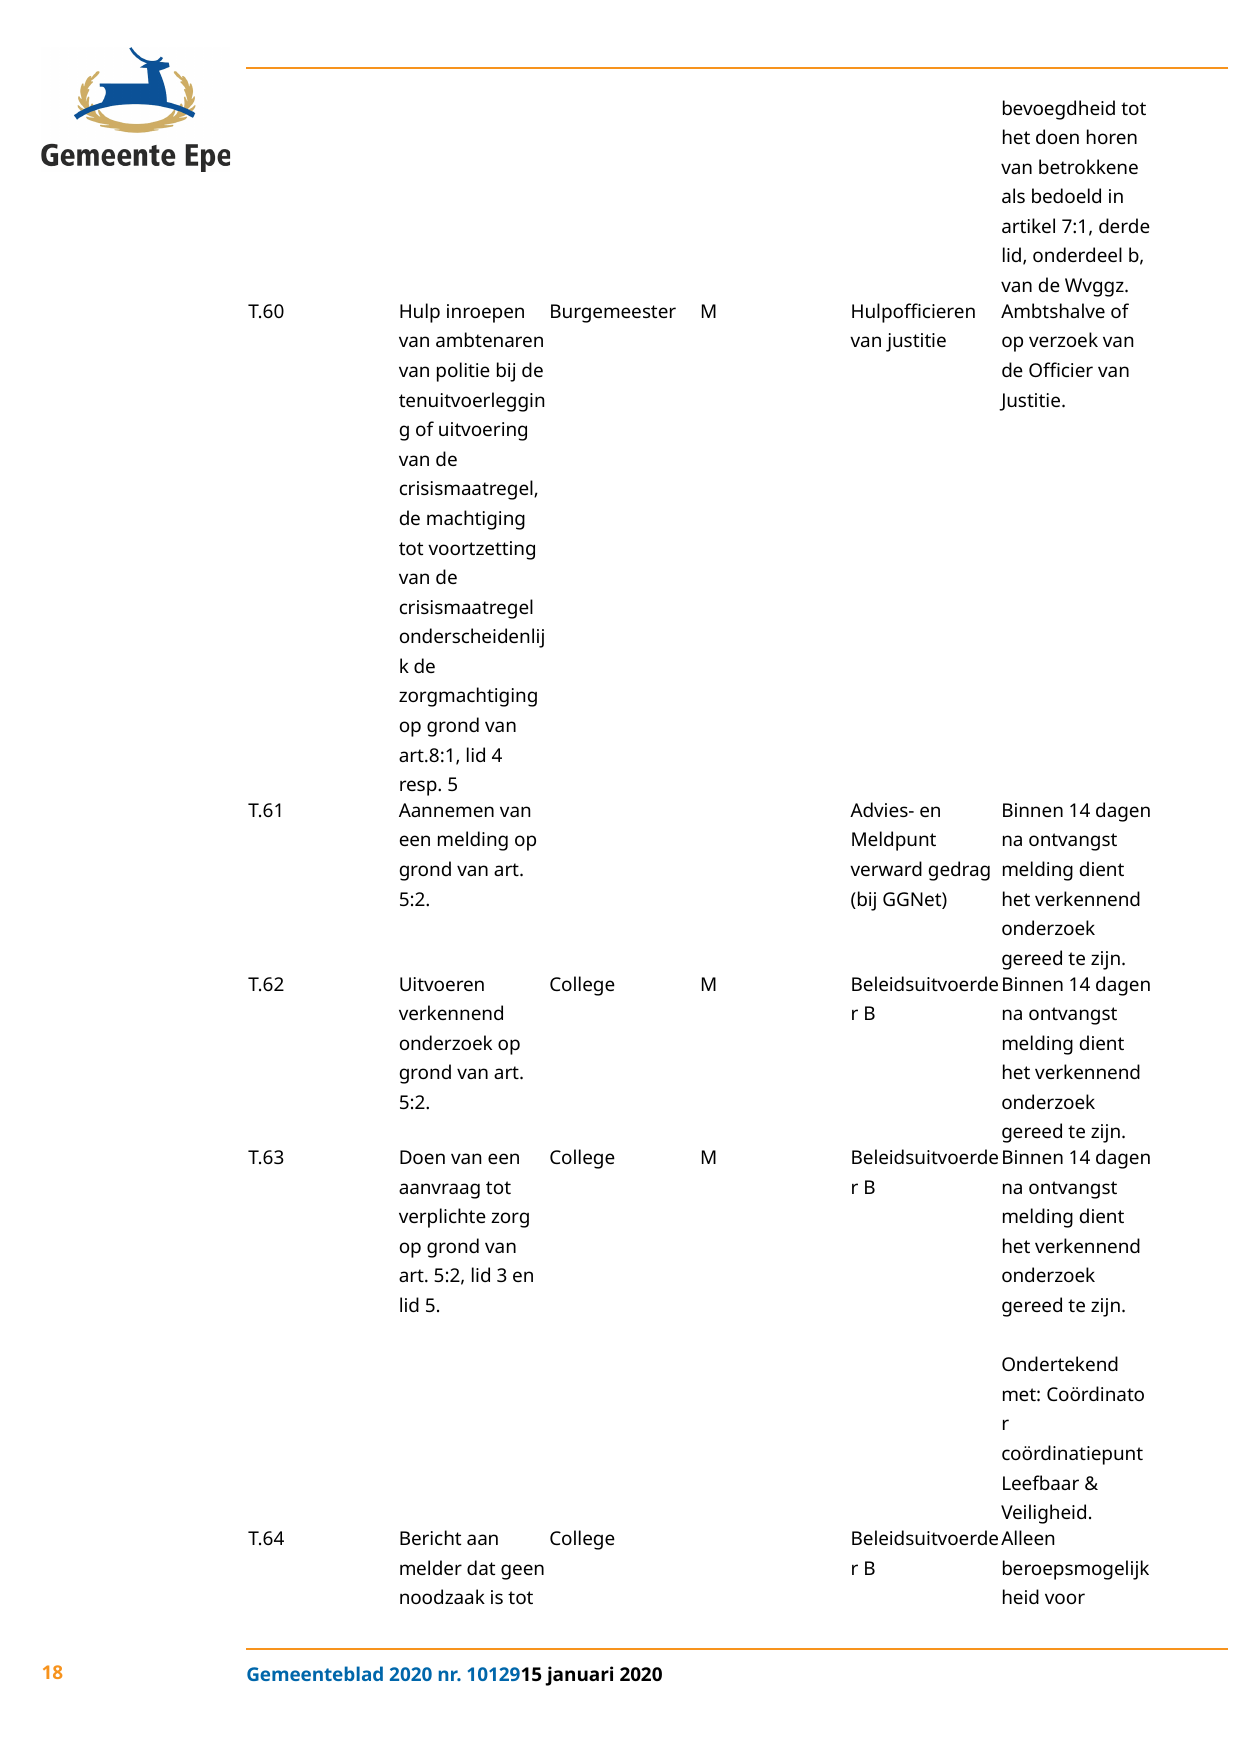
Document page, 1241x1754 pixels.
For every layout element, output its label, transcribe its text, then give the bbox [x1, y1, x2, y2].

table_cell M [700, 298, 850, 797]
table_cell Binnen 14 dagen na ontvangst melding dient het verkennend onderzoek gereed te zijn. [1001, 797, 1152, 971]
table_cell T.61 [248, 797, 398, 971]
table_cell Beleidsuitvoerder B [850, 971, 1001, 1144]
table_cell M [700, 1144, 850, 1525]
table_cell [850, 95, 1001, 298]
table_cell Advies- en Meldpunt verward gedrag (bij GGNet) [850, 797, 1001, 971]
table_cell [700, 797, 850, 971]
table_cell Binnen 14 dagen na ontvangst melding dient het verkennend onderzoek gereed te zijn. [1001, 971, 1152, 1144]
table_cell Alleen beroepsmogelijkheid voor [1001, 1525, 1152, 1610]
table_cell [399, 95, 549, 298]
table_cell Ambtshalve of op verzoek van de Officier van Justitie. [1001, 298, 1152, 797]
table_cell Hulp inroepen van ambtenaren van politie bij de tenuitvoerlegging of uitvoering van de crisismaatregel, de machtiging tot voortzetting van de crisismaatregel onderscheidenlijk de zorgmachtiging op grond van art.8:1, lid 4 resp. 5 [399, 298, 549, 797]
table_cell Aannemen van een melding op grond van art. 5:2. [399, 797, 549, 971]
picture [41, 47, 231, 172]
table_cell bevoegdheid tot het doen horen van betrokkene als bedoeld in artikel 7:1, derde lid, onderdeel b, van de Wvggz. [1001, 95, 1152, 298]
table_cell T.64 [248, 1525, 398, 1610]
table_cell College [549, 1525, 700, 1610]
table_cell Uitvoeren verkennend onderzoek op grond van art. 5:2. [399, 971, 549, 1144]
table_cell [700, 95, 850, 298]
table_cell College [549, 1144, 700, 1525]
table_cell [549, 797, 700, 971]
table_cell M [700, 971, 850, 1144]
table_cell College [549, 971, 700, 1144]
table_cell Binnen 14 dagen na ontvangst melding dient het verkennend onderzoek gereed te zijn. Ondertekend met: Coördinator coördinatiepunt Leefbaar & Veiligheid. [1001, 1144, 1152, 1525]
table_cell T.62 [248, 971, 398, 1144]
table_cell Beleidsuitvoerder B [850, 1144, 1001, 1525]
table_cell [248, 95, 398, 298]
table_cell Doen van een aanvraag tot verplichte zorg op grond van art. 5:2, lid 3 en lid 5. [399, 1144, 549, 1525]
table_cell T.63 [248, 1144, 398, 1525]
table_cell Hulpofficieren van justitie [850, 298, 1001, 797]
table_cell Beleidsuitvoerder B [850, 1525, 1001, 1610]
table_cell Bericht aan melder dat geen noodzaak is tot [399, 1525, 549, 1610]
table_cell Burgemeester [549, 298, 700, 797]
table_cell T.60 [248, 298, 398, 797]
table_cell [549, 95, 700, 298]
table_cell [700, 1525, 850, 1610]
